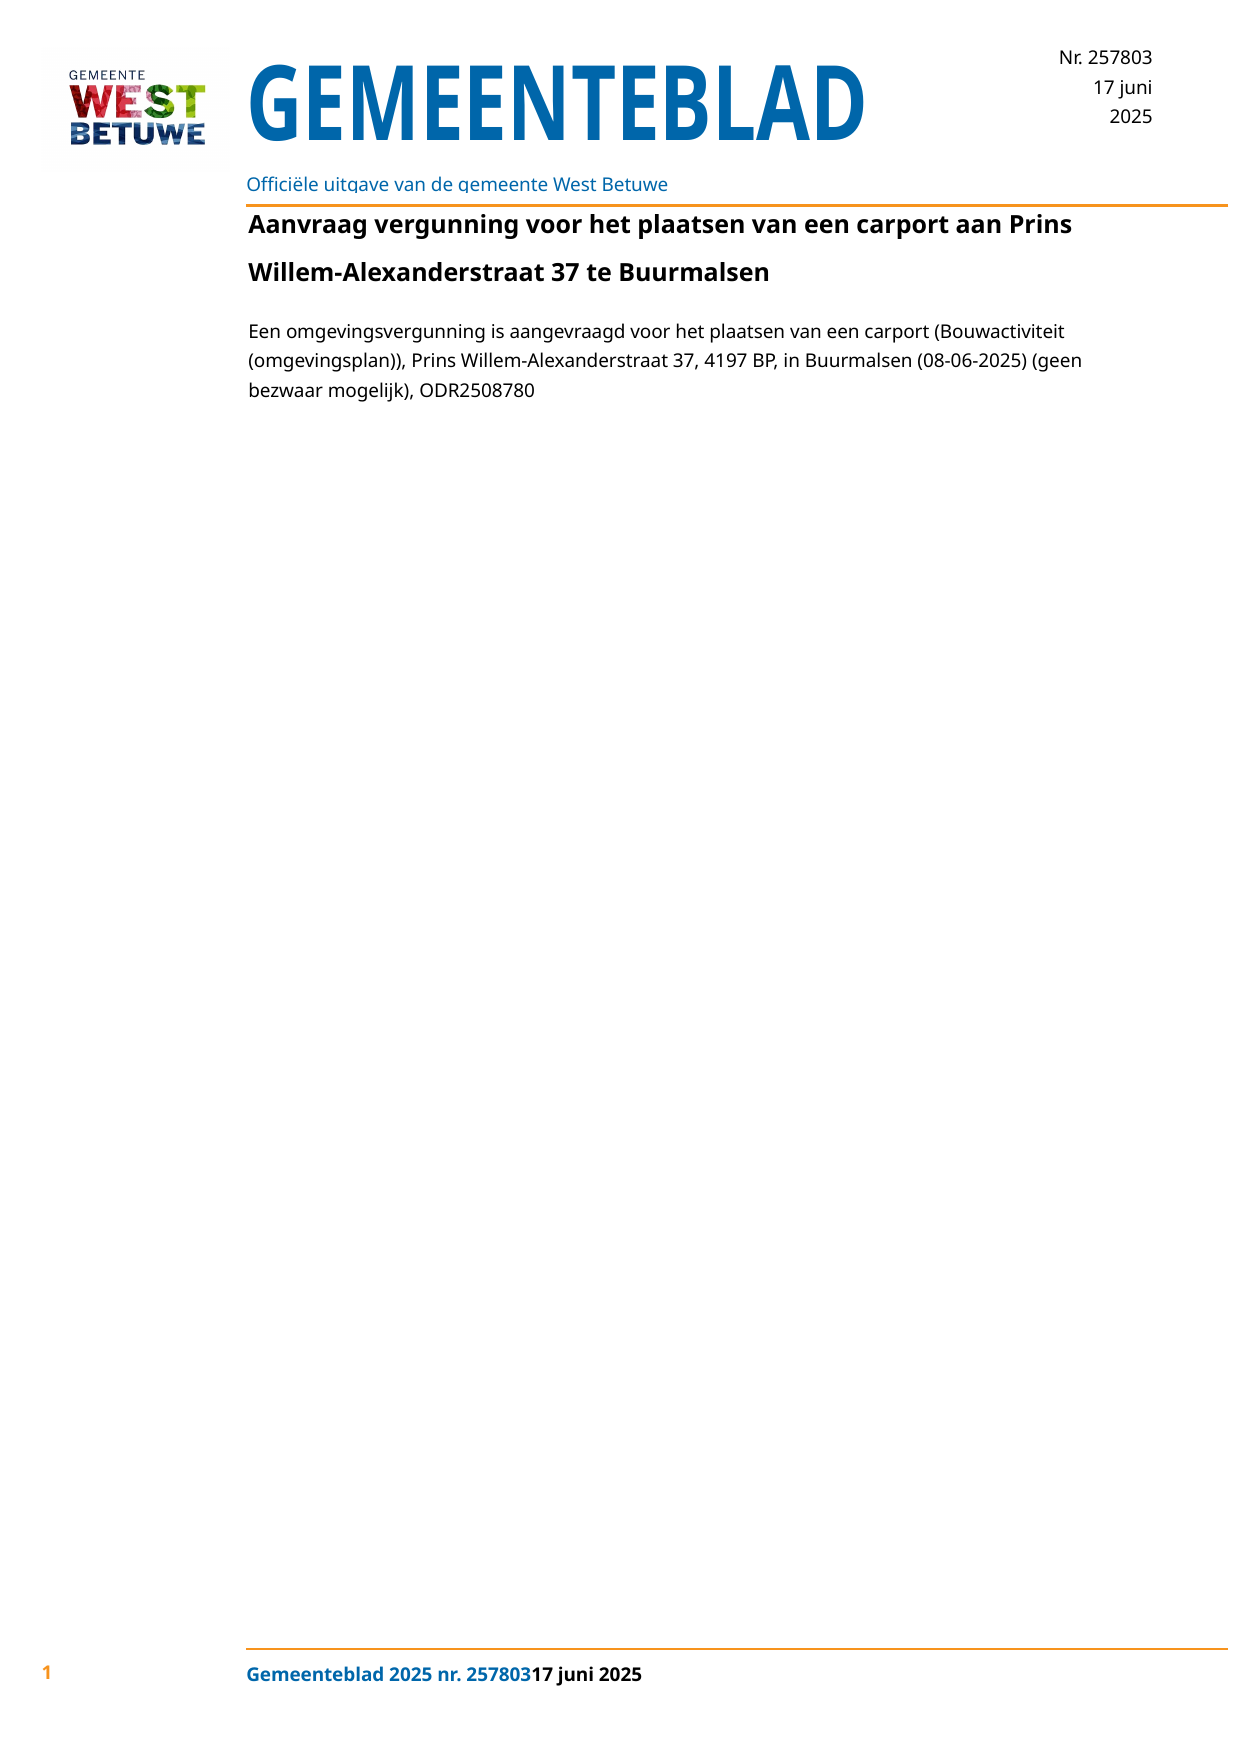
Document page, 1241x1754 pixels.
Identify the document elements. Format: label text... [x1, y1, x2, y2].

text Aanvraag vergunning voor het plaatsen van een carport aan Prins Willem-Alexanderstraat 37 te Buurmalsen [248, 207, 1152, 288]
picture [41, 47, 231, 172]
text Een omgevingsvergunning is aangevraagd voor het plaatsen van een carport (Bouwactiviteit (omgevingsplan)), Prins Willem-Alexanderstraat 37, 4197 BP, in Buurmalsen (08-06-2025) (geen bezwaar mogelijk), ODR2508780 [248, 318, 1152, 403]
